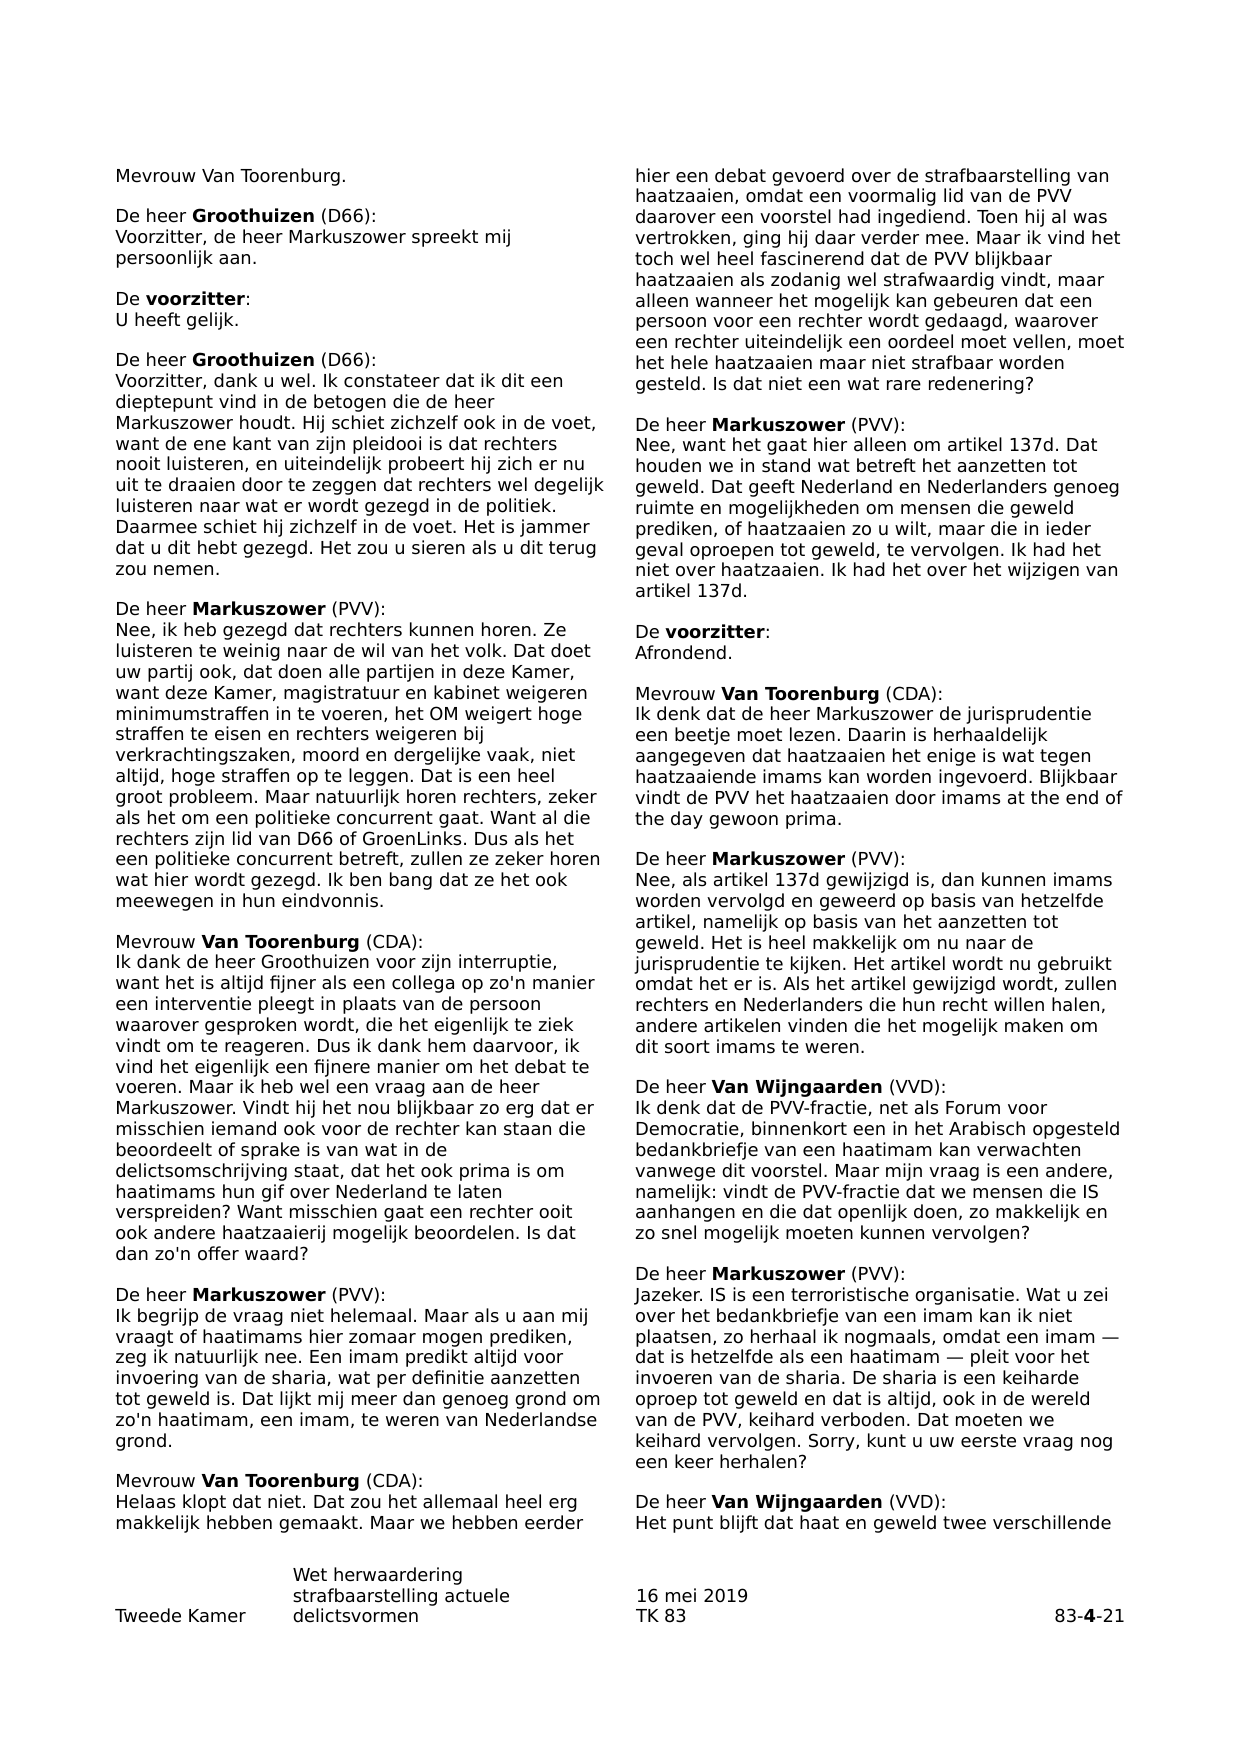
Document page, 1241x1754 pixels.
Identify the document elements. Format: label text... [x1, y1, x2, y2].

text hier een debat gevoerd over de strafbaarstelling van haatzaaien, omdat een voormalig lid van de PVV daarover een voorstel had ingediend. Toen hij al was vertrokken, ging hij daar verder mee. Maar ik vind het toch wel heel fascinerend dat de PVV blijkbaar haatzaaien als zodanig wel strafwaardig vindt, maar alleen wanneer het mogelijk kan gebeuren dat een persoon voor een rechter wordt gedaagd, waarover een rechter uiteindelijk een oordeel moet vellen, moet het hele haatzaaien maar niet strafbaar worden gesteld. Is dat niet een wat rare redenering? [635, 165, 1125, 394]
text Nee, want het gaat hier alleen om artikel 137d. Dat houden we in stand wat betreft het aanzetten tot geweld. Dat geeft Nederland en Nederlanders genoeg ruimte en mogelijkheden om mensen die geweld prediken, of haatzaaien zo u wilt, maar die in ieder geval oproepen tot geweld, te vervolgen. Ik had het niet over haatzaaien. Ik had het over het wijzigen van artikel 137d. [635, 435, 1125, 602]
text Mevrouw Van Toorenburg (CDA): [635, 683, 1125, 704]
text De heer Markuszower (PVV): [115, 599, 605, 620]
text Voorzitter, de heer Markuszower spreekt mij persoonlijk aan. [115, 227, 605, 268]
text Voorzitter, dank u wel. Ik constateer dat ik dit een dieptepunt vind in de betogen die de heer Markuszower houdt. Hij schiet zichzelf ook in de voet, want de ene kant van zijn pleidooi is dat rechters nooit luisteren, en uiteindelijk probeert hij zich er nu uit te draaien door te zeggen dat rechters wel degelijk luisteren naar wat er wordt gezegd in de politiek. Daarmee schiet hij zichzelf in de voet. Het is jammer dat u dit hebt gezegd. Het zou u sieren als u dit terug zou nemen. [115, 371, 605, 579]
text Jazeker. IS is een terroristische organisatie. Wat u zei over het bedankbriefje van een imam kan ik niet plaatsen, zo herhaal ik nogmaals, omdat een imam — dat is hetzelfde als een haatimam — pleit voor het invoeren van de sharia. De sharia is een keiharde oproep tot geweld en dat is altijd, ook in de wereld van de PVV, keihard verboden. Dat moeten we keihard vervolgen. Sorry, kunt u uw eerste vraag nog een keer herhalen? [635, 1285, 1125, 1472]
text Ik denk dat de PVV-fractie, net als Forum voor Democratie, binnenkort een in het Arabisch opgesteld bedankbriefje van een haatimam kan verwachten vanwege dit voorstel. Maar mijn vraag is een andere, namelijk: vindt de PVV-fractie dat we mensen die IS aanhangen en die dat openlijk doen, zo makkelijk en zo snel mogelijk moeten kunnen vervolgen? [635, 1098, 1125, 1244]
text De heer Markuszower (PVV): [115, 1285, 605, 1306]
text Mevrouw Van Toorenburg. [115, 165, 605, 186]
text De heer Markuszower (PVV): [635, 849, 1125, 870]
text De heer Markuszower (PVV): [635, 1264, 1125, 1285]
text De heer Van Wijngaarden (VVD): [635, 1077, 1125, 1098]
text Mevrouw Van Toorenburg (CDA): [115, 1471, 605, 1492]
text De heer Van Wijngaarden (VVD): [635, 1492, 1125, 1513]
text Afrondend. [635, 643, 1125, 663]
text Het punt blijft dat haat en geweld twee verschillende [635, 1513, 1125, 1534]
text Ik begrijp de vraag niet helemaal. Maar als u aan mij vraagt of haatimams hier zomaar mogen prediken, zeg ik natuurlijk nee. Een imam predikt altijd voor invoering van de sharia, wat per definitie aanzetten tot geweld is. Dat lijkt mij meer dan genoeg grond om zo'n haatimam, een imam, te weren van Nederlandse grond. [115, 1306, 605, 1451]
text De voorzitter: [115, 288, 605, 309]
text Nee, ik heb gezegd dat rechters kunnen horen. Ze luisteren te weinig naar de wil van het volk. Dat doet uw partij ook, dat doen alle partijen in deze Kamer, want deze Kamer, magistratuur en kabinet weigeren minimumstraffen in te voeren, het OM weigert hoge straffen te eisen en rechters weigeren bij verkrachtingszaken, moord en dergelijke vaak, niet altijd, hoge straffen op te leggen. Dat is een heel groot probleem. Maar natuurlijk horen rechters, zeker als het om een politieke concurrent gaat. Want al die rechters zijn lid van D66 of GroenLinks. Dus als het een politieke concurrent betreft, zullen ze zeker horen wat hier wordt gezegd. Ik ben bang dat ze het ook meewegen in hun eindvonnis. [115, 620, 605, 912]
text U heeft gelijk. [115, 309, 605, 330]
text Nee, als artikel 137d gewijzigd is, dan kunnen imams worden vervolgd en geweerd op basis van hetzelfde artikel, namelijk op basis van het aanzetten tot geweld. Het is heel makkelijk om nu naar de jurisprudentie te kijken. Het artikel wordt nu gebruikt omdat het er is. Als het artikel gewijzigd wordt, zullen rechters en Nederlanders die hun recht willen halen, andere artikelen vinden die het mogelijk maken om dit soort imams te weren. [635, 870, 1125, 1057]
text Mevrouw Van Toorenburg (CDA): [115, 932, 605, 952]
text Ik denk dat de heer Markuszower de jurisprudentie een beetje moet lezen. Daarin is herhaaldelijk aangegeven dat haatzaaien het enige is wat tegen haatzaaiende imams kan worden ingevoerd. Blijkbaar vindt de PVV het haatzaaien door imams at the end of the day gewoon prima. [635, 704, 1125, 829]
text De voorzitter: [635, 622, 1125, 643]
text Helaas klopt dat niet. Dat zou het allemaal heel erg makkelijk hebben gemaakt. Maar we hebben eerder [115, 1492, 605, 1534]
text Ik dank de heer Groothuizen voor zijn interruptie, want het is altijd fijner als een collega op zo'n manier een interventie pleegt in plaats van de persoon waarover gesproken wordt, die het eigenlijk te ziek vindt om te reageren. Dus ik dank hem daarvoor, ik vind het eigenlijk een fijnere manier om het debat te voeren. Maar ik heb wel een vraag aan de heer Markuszower. Vindt hij het nou blijkbaar zo erg dat er misschien iemand ook voor de rechter kan staan die beoordeelt of sprake is van wat in de delictsomschrijving staat, dat het ook prima is om haatimams hun gif over Nederland te laten verspreiden? Want misschien gaat een rechter ooit ook andere haatzaaierij mogelijk beoordelen. Is dat dan zo'n offer waard? [115, 952, 605, 1265]
text De heer Groothuizen (D66): [115, 350, 605, 371]
text De heer Groothuizen (D66): [115, 206, 605, 227]
text De heer Markuszower (PVV): [635, 414, 1125, 435]
